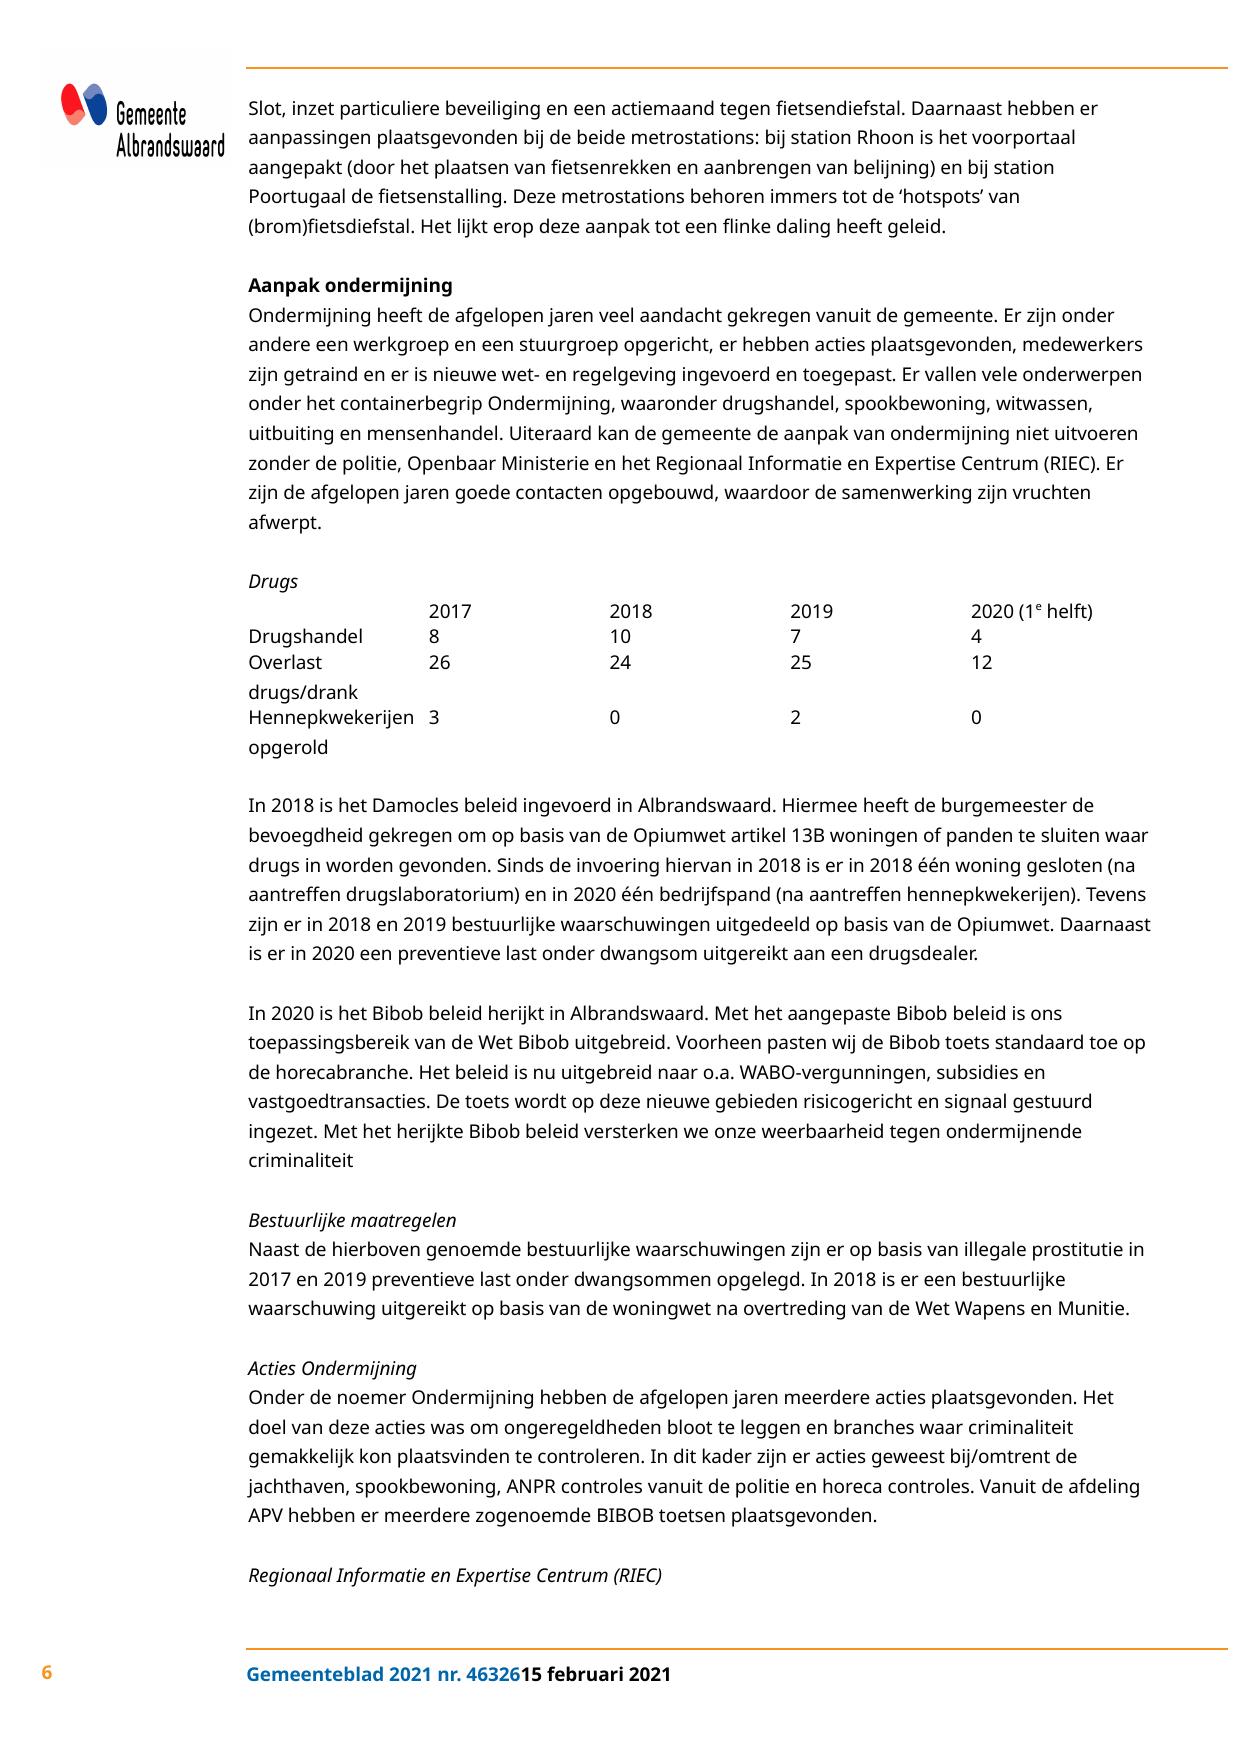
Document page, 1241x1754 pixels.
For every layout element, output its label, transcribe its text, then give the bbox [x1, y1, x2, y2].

text Ondermijning heeft de afgelopen jaren veel aandacht gekregen vanuit de gemeente. Er zijn onder andere een werkgroep en een stuurgroep opgericht, er hebben acties plaatsgevonden, medewerkers zijn getraind en er is nieuwe wet- en regelgeving ingevoerd en toegepast. Er vallen vele onderwerpen onder het containerbegrip Ondermijning, waaronder drugshandel, spookbewoning, witwassen, uitbuiting en mensenhandel. Uiteraard kan de gemeente de aanpak van ondermijning niet uitvoeren zonder de politie, Openbaar Ministerie en het Regionaal Informatie en Expertise Centrum (RIEC). Er zijn de afgelopen jaren goede contacten opgebouwd, waardoor de samenwerking zijn vruchten afwerpt. [248, 302, 1152, 535]
table_cell 2 [790, 705, 971, 760]
table_cell 26 [429, 649, 609, 704]
table_cell 7 [790, 624, 971, 649]
text In 2018 is het Damocles beleid ingevoerd in Albrandswaard. Hiermee heeft de burgemeester de bevoegdheid gekregen om op basis van de Opiumwet artikel 13B woningen of panden te sluiten waar drugs in worden gevonden. Sinds de invoering hiervan in 2018 is er in 2018 één woning gesloten (na aantreffen drugslaboratorium) en in 2020 één bedrijfspand (na aantreffen hennepkwekerijen). Tevens zijn er in 2018 en 2019 bestuurlijke waarschuwingen uitgedeeld op basis van de Opiumwet. Daarnaast is er in 2020 een preventieve last onder dwangsom uitgereikt aan een drugsdealer. [248, 793, 1152, 966]
table_cell 3 [429, 705, 609, 760]
picture [41, 47, 231, 172]
table_cell Overlast drugs/drank [248, 649, 429, 704]
text Bestuurlijke maatregelen [248, 1207, 1152, 1233]
text Drugs [248, 568, 1152, 594]
table_header 2018 [609, 598, 790, 623]
text Aanpak ondermijning [248, 272, 1152, 298]
table_cell 4 [971, 624, 1152, 649]
table_header 2019 [790, 598, 971, 623]
text Onder de noemer Ondermijning hebben de afgelopen jaren meerdere acties plaatsgevonden. Het doel van deze acties was om ongeregeldheden bloot te leggen en branches waar criminaliteit gemakkelijk kon plaatsvinden te controleren. In dit kader zijn er acties geweest bij/omtrent de jachthaven, spookbewoning, ANPR controles vanuit de politie en horeca controles. Vanuit de afdeling APV hebben er meerdere zogenoemde BIBOB toetsen plaatsgevonden. [248, 1384, 1152, 1528]
table_cell 8 [429, 624, 609, 649]
table_cell Hennepkwekerijen opgerold [248, 705, 429, 760]
text Slot, inzet particuliere beveiliging en een actiemaand tegen fietsendiefstal. Daarnaast hebben er aanpassingen plaatsgevonden bij de beide metrostations: bij station Rhoon is het voorportaal aangepakt (door het plaatsen van fietsenrekken en aanbrengen van belijning) en bij station Poortugaal de fietsenstalling. Deze metrostations behoren immers tot de ‘hotspots’ van (brom)fietsdiefstal. Het lijkt erop deze aanpak tot een flinke daling heeft geleid. [248, 95, 1152, 239]
table_cell 0 [609, 705, 790, 760]
table_header 2017 [429, 598, 609, 623]
text Naast de hierboven genoemde bestuurlijke waarschuwingen zijn er op basis van illegale prostitutie in 2017 en 2019 preventieve last onder dwangsommen opgelegd. In 2018 is er een bestuurlijke waarschuwing uitgereikt op basis van de woningwet na overtreding van de Wet Wapens en Munitie. [248, 1236, 1152, 1321]
table_cell 12 [971, 649, 1152, 704]
text Acties Ondermijning [248, 1355, 1152, 1381]
table_cell 0 [971, 705, 1152, 760]
table_cell 25 [790, 649, 971, 704]
text Regionaal Informatie en Expertise Centrum (RIEC) [248, 1562, 1152, 1588]
table_cell 10 [609, 624, 790, 649]
table_cell 24 [609, 649, 790, 704]
table_header [248, 598, 429, 623]
table_cell Drugshandel [248, 624, 429, 649]
text In 2020 is het Bibob beleid herijkt in Albrandswaard. Met het aangepaste Bibob beleid is ons toepassingsbereik van de Wet Bibob uitgebreid. Voorheen pasten wij de Bibob toets standaard toe op de horecabranche. Het beleid is nu uitgebreid naar o.a. WABO-vergunningen, subsidies en vastgoedtransacties. De toets wordt op deze nieuwe gebieden risicogericht en signaal gestuurd ingezet. Met het herijkte Bibob beleid versterken we onze weerbaarheid tegen ondermijnende criminaliteit [248, 1000, 1152, 1173]
table_header 2020 (1e helft) [971, 598, 1152, 623]
